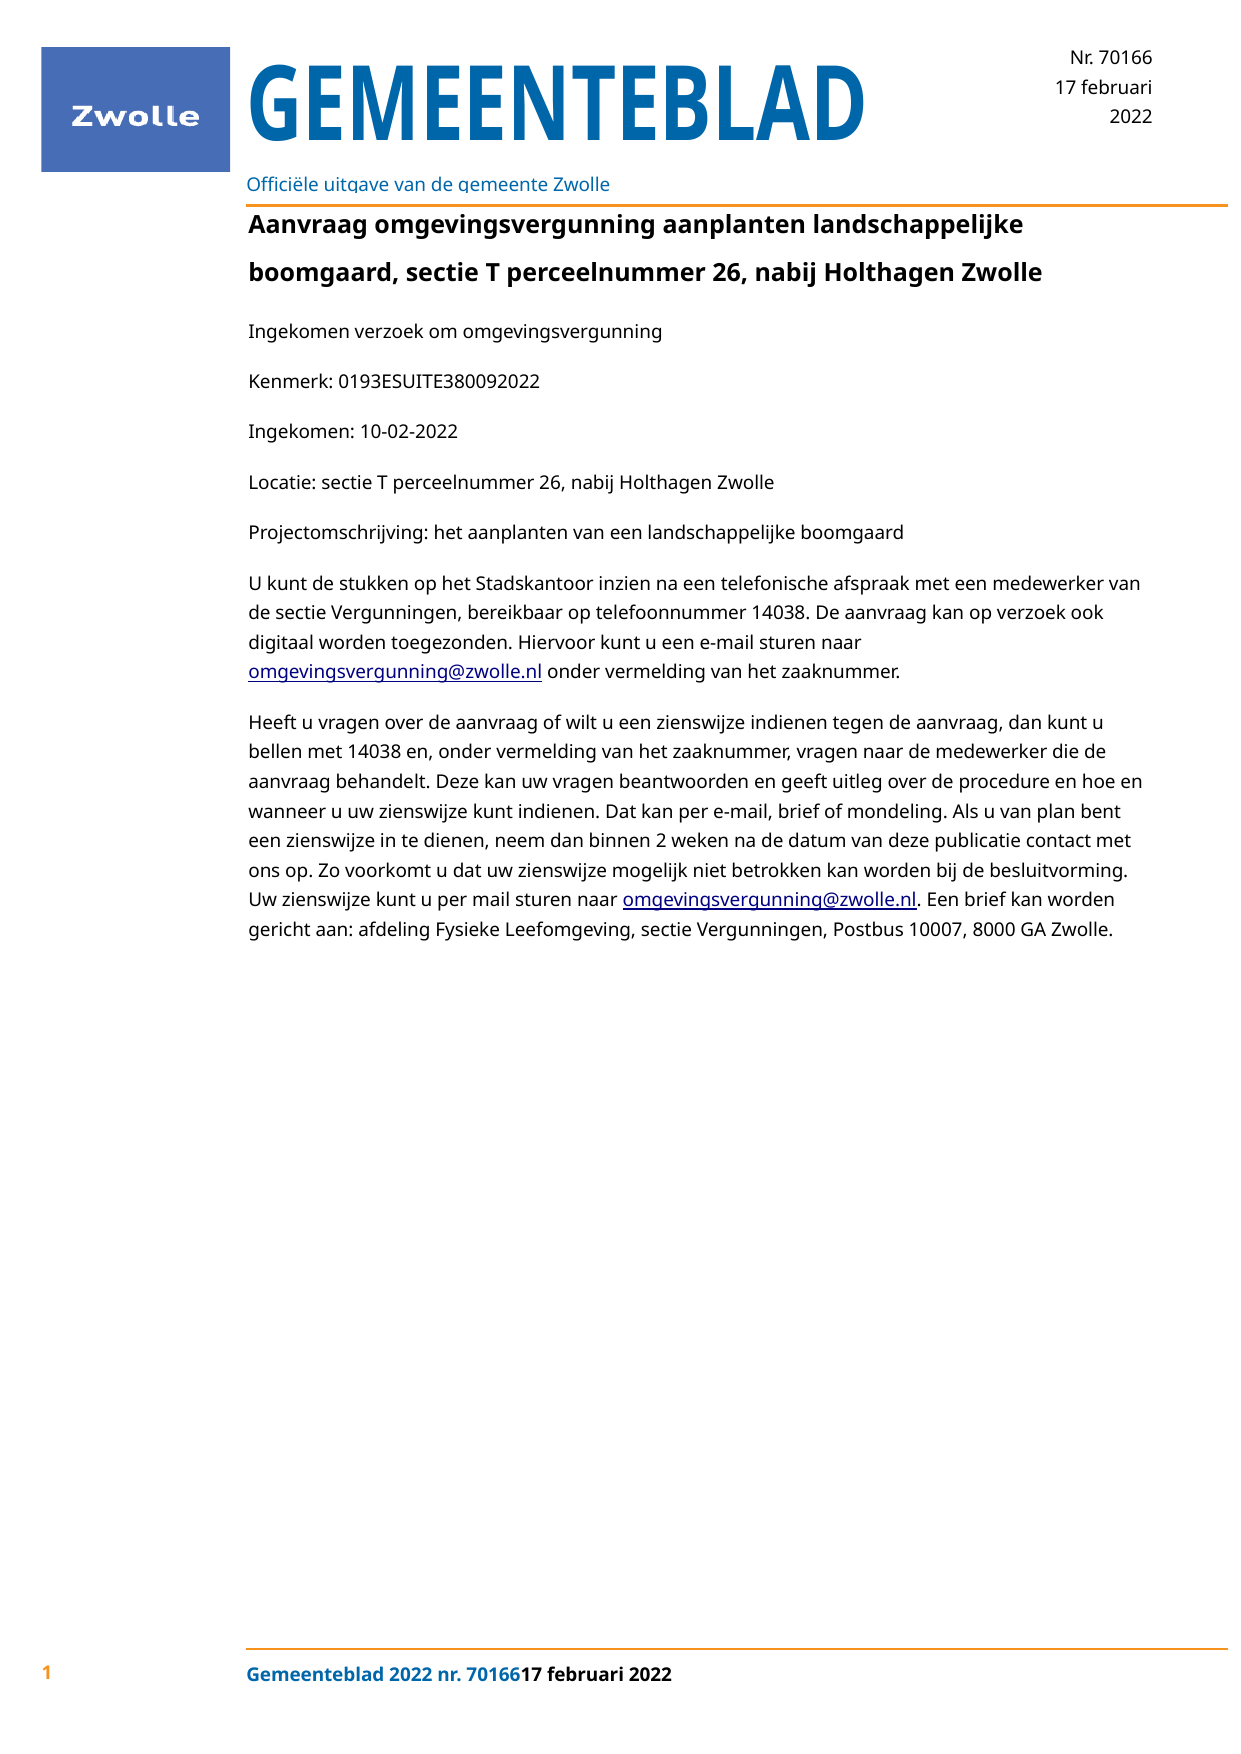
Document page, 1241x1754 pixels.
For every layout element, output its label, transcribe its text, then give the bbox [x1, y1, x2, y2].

text Projectomschrijving: het aanplanten van een landschappelijke boomgaard [248, 519, 1152, 545]
text Locatie: sectie T perceelnummer 26, nabij Holthagen Zwolle [248, 469, 1152, 495]
text Heeft u vragen over de aanvraag of wilt u een zienswijze indienen tegen de aanvraag, dan kunt u bellen met 14038 en, onder vermelding van het zaaknummer, vragen naar de medewerker die de aanvraag behandelt. Deze kan uw vragen beantwoorden en geeft uitleg over de procedure en hoe en wanneer u uw zienswijze kunt indienen. Dat kan per e-mail, brief of mondeling. Als u van plan bent een zienswijze in te dienen, neem dan binnen 2 weken na de datum van deze publicatie contact met ons op. Zo voorkomt u dat uw zienswijze mogelijk niet betrokken kan worden bij de besluitvorming. Uw zienswijze kunt u per mail sturen naar omgevingsvergunning@zwolle.nl. Een brief kan worden gericht aan: afdeling Fysieke Leefomgeving, sectie Vergunningen, Postbus 10007, 8000 GA Zwolle. [248, 709, 1152, 942]
text Ingekomen: 10-02-2022 [248, 419, 1152, 444]
picture [41, 47, 231, 172]
text U kunt de stukken op het Stadskantoor inzien na een telefonische afspraak met een medewerker van de sectie Vergunningen, bereikbaar op telefoonnummer 14038. De aanvraag kan op verzoek ook digitaal worden toegezonden. Hiervoor kunt u een e-mail sturen naar omgevingsvergunning@zwolle.nl onder vermelding van het zaaknummer. [248, 570, 1152, 684]
text Ingekomen verzoek om omgevingsvergunning [248, 318, 1152, 344]
text Kenmerk: 0193ESUITE380092022 [248, 368, 1152, 394]
text Aanvraag omgevingsvergunning aanplanten landschappelijke boomgaard, sectie T perceelnummer 26, nabij Holthagen Zwolle [248, 207, 1152, 288]
